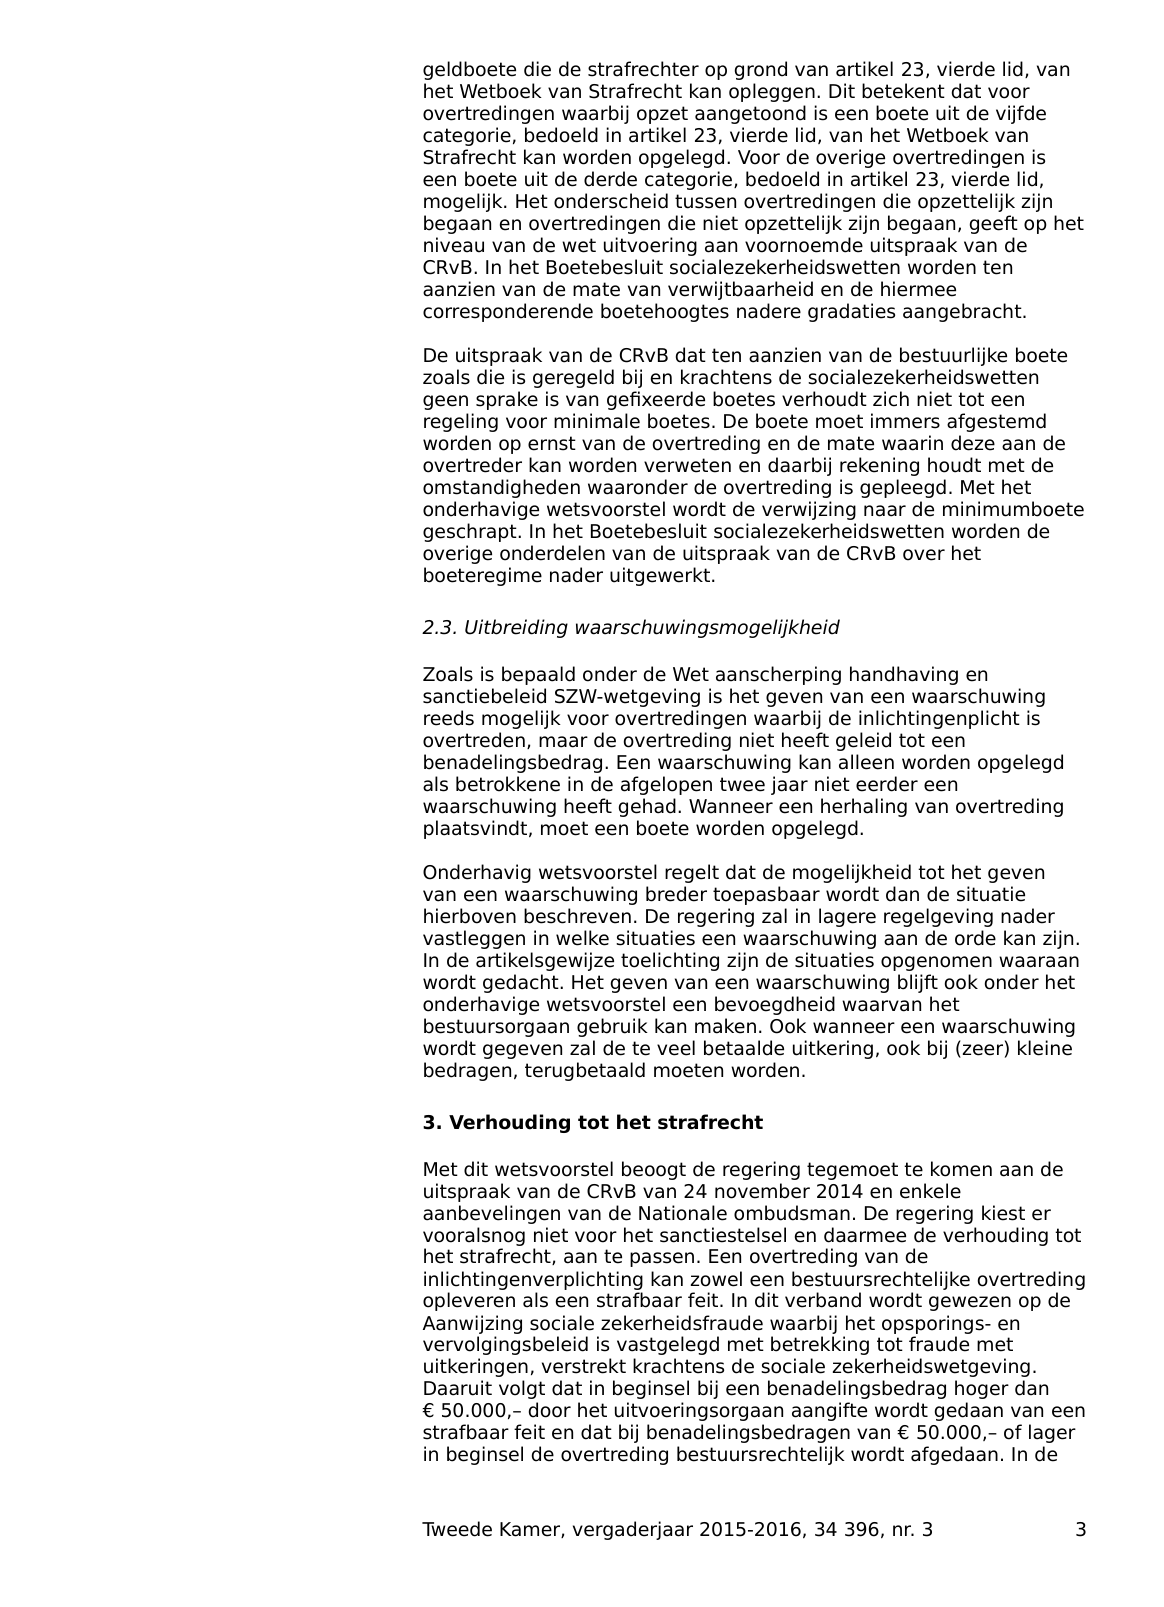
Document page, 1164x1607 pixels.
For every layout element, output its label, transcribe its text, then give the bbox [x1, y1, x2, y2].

text De uitspraak van de CRvB dat ten aanzien van de bestuurlijke boete zoals die is geregeld bij en krachtens de socialezekerheidswetten geen sprake is van gefixeerde boetes verhoudt zich niet tot een regeling voor minimale boetes. De boete moet immers afgestemd worden op ernst van de overtreding en de mate waarin deze aan de overtreder kan worden verweten en daarbij rekening houdt met de omstandigheden waaronder de overtreding is gepleegd. Met het onderhavige wetsvoorstel wordt de verwijzing naar de minimumboete geschrapt. In het Boetebesluit socialezekerheidswetten worden de overige onderdelen van de uitspraak van de CRvB over het boeteregime nader uitgewerkt. [422, 345, 1087, 587]
subtitle 3. Verhouding tot het strafrecht [422, 1112, 1087, 1133]
text Zoals is bepaald onder de Wet aanscherping handhaving en sanctiebeleid SZW-wetgeving is het geven van een waarschuwing reeds mogelijk voor overtredingen waarbij de inlichtingenplicht is overtreden, maar de overtreding niet heeft geleid tot een benadelingsbedrag. Een waarschuwing kan alleen worden opgelegd als betrokkene in de afgelopen twee jaar niet eerder een waarschuwing heeft gehad. Wanneer een herhaling van overtreding plaatsvindt, moet een boete worden opgelegd. [422, 664, 1087, 839]
subtitle 2.3. Uitbreiding waarschuwingsmogelijkheid [422, 617, 1087, 639]
text geldboete die de strafrechter op grond van artikel 23, vierde lid, van het Wetboek van Strafrecht kan opleggen. Dit betekent dat voor overtredingen waarbij opzet aangetoond is een boete uit de vijfde categorie, bedoeld in artikel 23, vierde lid, van het Wetboek van Strafrecht kan worden opgelegd. Voor de overige overtredingen is een boete uit de derde categorie, bedoeld in artikel 23, vierde lid, mogelijk. Het onderscheid tussen overtredingen die opzettelijk zijn begaan en overtredingen die niet opzettelijk zijn begaan, geeft op het niveau van de wet uitvoering aan voornoemde uitspraak van de CRvB. In het Boetebesluit socialezekerheidswetten worden ten aanzien van de mate van verwijtbaarheid en de hiermee corresponderende boetehoogtes nadere gradaties aangebracht. [422, 59, 1087, 323]
text Onderhavig wetsvoorstel regelt dat de mogelijkheid tot het geven van een waarschuwing breder toepasbaar wordt dan de situatie hierboven beschreven. De regering zal in lagere regelgeving nader vastleggen in welke situaties een waarschuwing aan de orde kan zijn. In de artikelsgewijze toelichting zijn de situaties opgenomen waaraan wordt gedacht. Het geven van een waarschuwing blijft ook onder het onderhavige wetsvoorstel een bevoegdheid waarvan het bestuursorgaan gebruik kan maken. Ook wanneer een waarschuwing wordt gegeven zal de te veel betaalde uitkering, ook bij (zeer) kleine bedragen, terugbetaald moeten worden. [422, 862, 1087, 1082]
text Met dit wetsvoorstel beoogt de regering tegemoet te komen aan de uitspraak van de CRvB van 24 november 2014 en enkele aanbevelingen van de Nationale ombudsman. De regering kiest er vooralsnog niet voor het sanctiestelsel en daarmee de verhouding tot het strafrecht, aan te passen. Een overtreding van de inlichtingenverplichting kan zowel een bestuursrechtelijke overtreding opleveren als een strafbaar feit. In dit verband wordt gewezen op de Aanwijzing sociale zekerheidsfraude waarbij het opsporings- en vervolgingsbeleid is vastgelegd met betrekking tot fraude met uitkeringen, verstrekt krachtens de sociale zekerheidswetgeving. Daaruit volgt dat in beginsel bij een benadelingsbedrag hoger dan € 50.000,– door het uitvoeringsorgaan aangifte wordt gedaan van een strafbaar feit en dat bij benadelingsbedragen van € 50.000,– of lager in beginsel de overtreding bestuursrechtelijk wordt afgedaan. In de [422, 1158, 1087, 1466]
